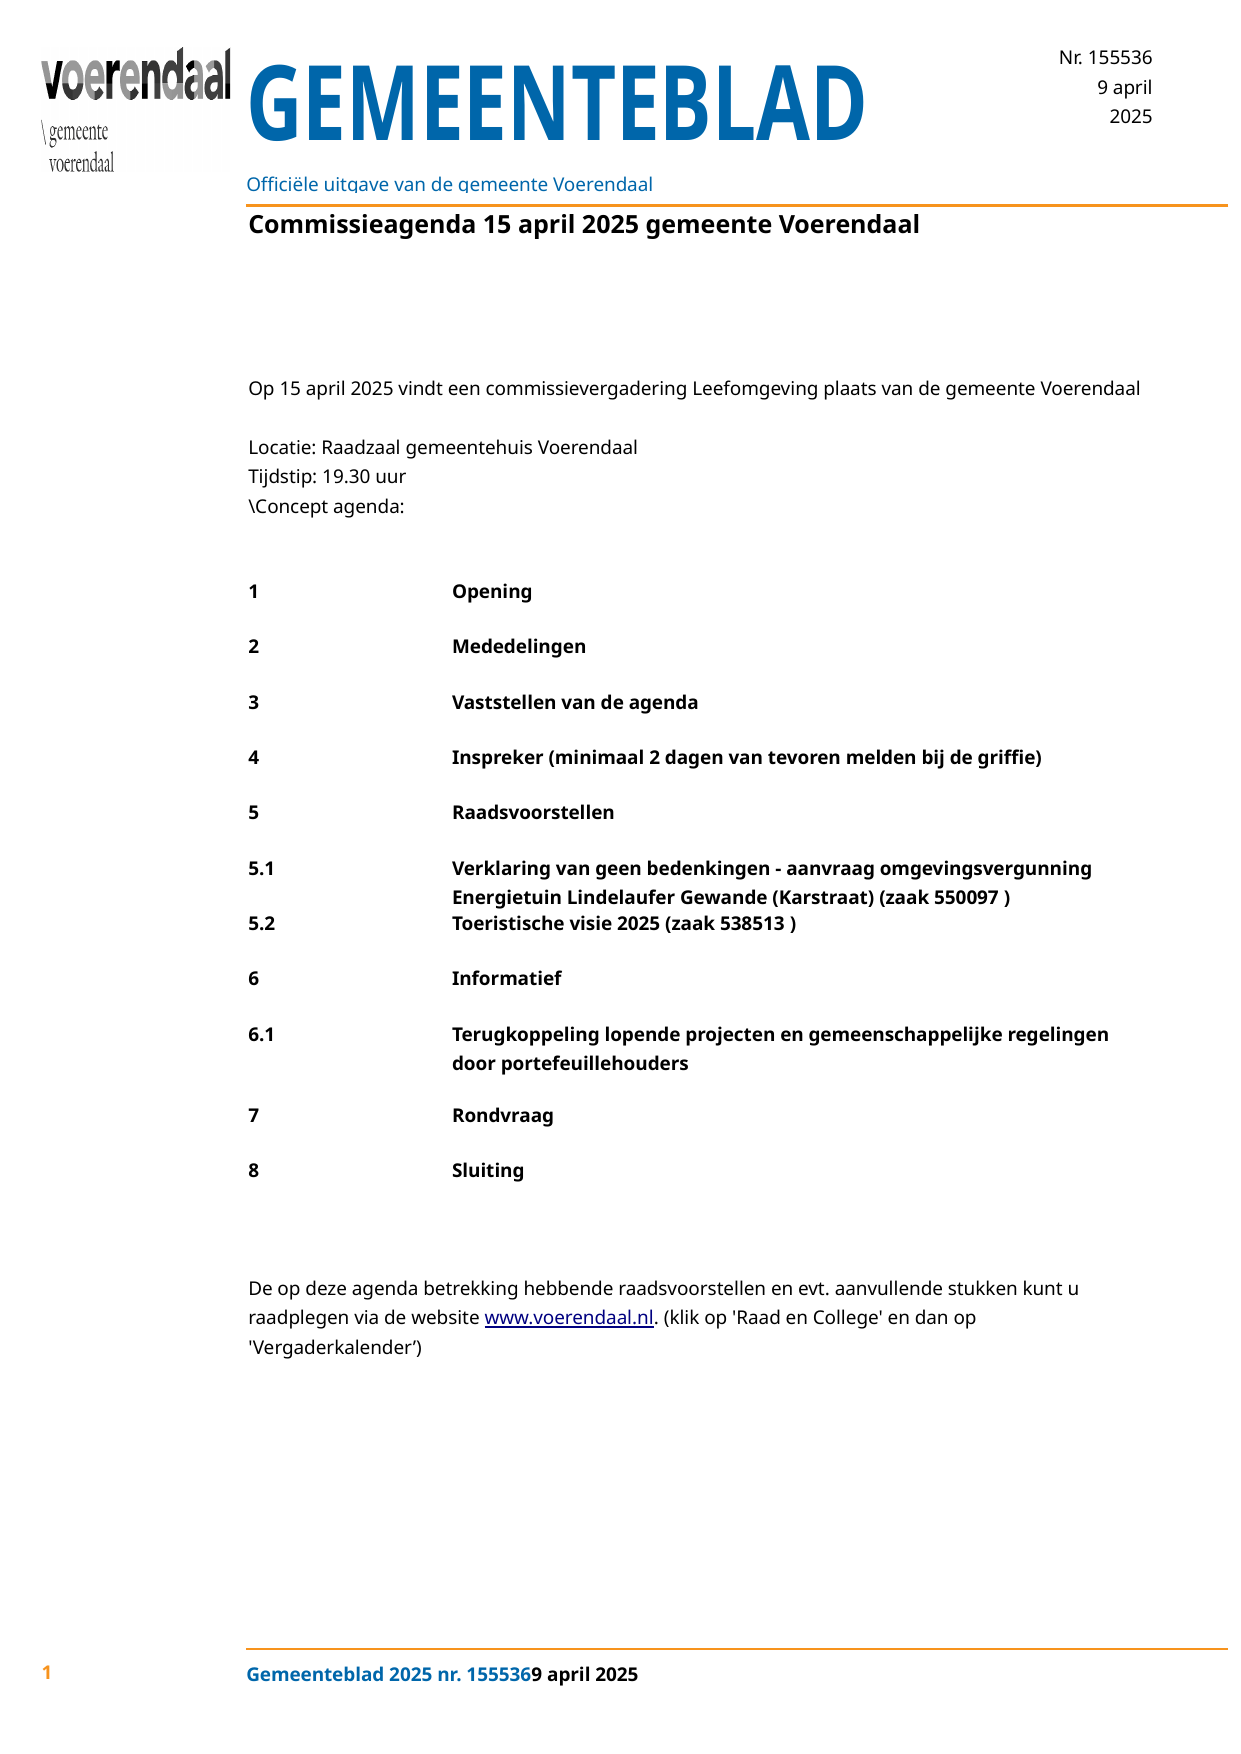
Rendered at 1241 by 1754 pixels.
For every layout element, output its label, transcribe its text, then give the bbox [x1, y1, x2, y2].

picture [41, 47, 231, 172]
text \Concept agenda: [248, 493, 1152, 519]
table_header [248, 523, 452, 549]
table_cell 4 [248, 744, 452, 799]
table_cell [248, 1076, 452, 1102]
table_cell Verklaring van geen bedenkingen - aanvraag omgevingsvergunning Energietuin Lindelaufer Gewande (Karstraat) (zaak 550097 ) [452, 855, 1152, 910]
text Commissieagenda 15 april 2025 gemeente Voerendaal [248, 207, 1152, 241]
table_cell Mededelingen [452, 634, 1152, 689]
table_header [452, 523, 1152, 549]
table_cell Terugkoppeling lopende projecten en gemeenschappelijke regelingen door portefeuillehouders [452, 1021, 1152, 1076]
table_cell Opening [452, 549, 1152, 633]
table_cell Toeristische visie 2025 (zaak 538513 ) [452, 910, 1152, 965]
table_cell Raadsvoorstellen [452, 800, 1152, 855]
table_cell 6.1 [248, 1021, 452, 1076]
table_cell 7 [248, 1102, 452, 1157]
table_cell 3 [248, 689, 452, 744]
table_cell 6 [248, 965, 452, 1021]
table_cell 1 [248, 549, 452, 633]
text De op deze agenda betrekking hebbende raadsvoorstellen en evt. aanvullende stukken kunt u raadplegen via de website www.voerendaal.nl. (klik op 'Raad en College' en dan op 'Vergaderkalender’) [248, 1275, 1152, 1360]
table_cell [452, 1076, 1152, 1102]
text Op 15 april 2025 vindt een commissievergadering Leefomgeving plaats van de gemeente Voerendaal [248, 375, 1152, 401]
table_cell 2 [248, 634, 452, 689]
table_cell 5.1 [248, 855, 452, 910]
text Locatie: Raadzaal gemeentehuis Voerendaal [248, 434, 1152, 460]
text Tijdstip: 19.30 uur [248, 464, 1152, 489]
table_cell Rondvraag [452, 1102, 1152, 1157]
table_cell Sluiting [452, 1157, 1152, 1212]
table_cell Vaststellen van de agenda [452, 689, 1152, 744]
table_cell Inspreker (minimaal 2 dagen van tevoren melden bij de griffie) [452, 744, 1152, 799]
table_cell 5.2 [248, 910, 452, 965]
table_cell Informatief [452, 965, 1152, 1021]
table_cell 5 [248, 800, 452, 855]
table_cell 8 [248, 1157, 452, 1212]
